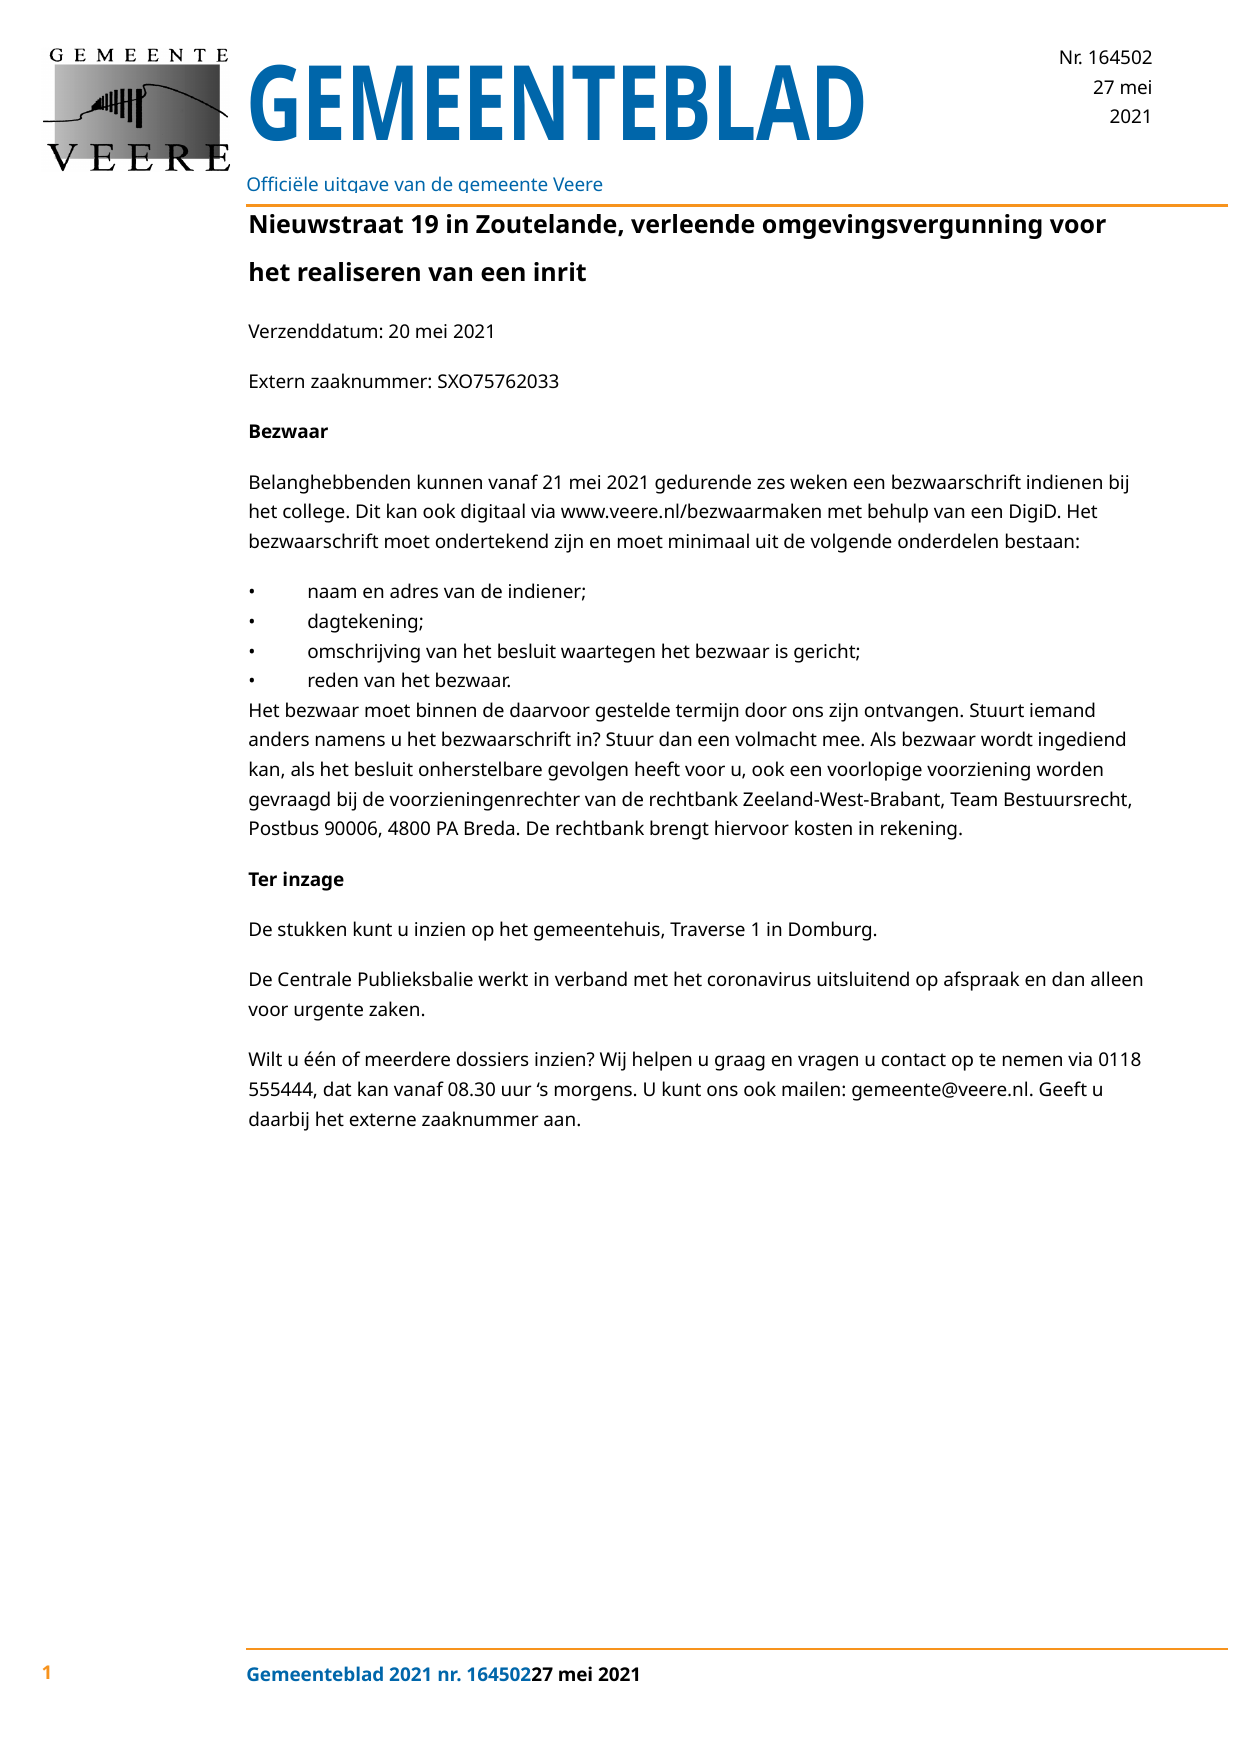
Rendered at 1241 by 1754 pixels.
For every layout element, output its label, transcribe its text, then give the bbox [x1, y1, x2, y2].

list omschrijving van het besluit waartegen het bezwaar is gericht; [248, 638, 1152, 664]
text Bezwaar [248, 419, 1152, 444]
text Extern zaaknummer: SXO75762033 [248, 368, 1152, 394]
text Nieuwstraat 19 in Zoutelande, verleende omgevingsvergunning voor het realiseren van een inrit [248, 207, 1152, 288]
text Verzenddatum: 20 mei 2021 [248, 318, 1152, 344]
text Ter inzage [248, 866, 1152, 892]
picture [41, 47, 231, 172]
text Het bezwaar moet binnen de daarvoor gestelde termijn door ons zijn ontvangen. Stuurt iemand anders namens u het bezwaarschrift in? Stuur dan een volmacht mee. Als bezwaar wordt ingediend kan, als het besluit onherstelbare gevolgen heeft voor u, ook een voorlopige voorziening worden gevraagd bij de voorzieningenrechter van de rechtbank Zeeland-West-Brabant, Team Bestuursrecht, Postbus 90006, 4800 PA Breda. De rechtbank brengt hiervoor kosten in rekening. [248, 697, 1152, 841]
list naam en adres van de indiener; [248, 579, 1152, 604]
list dagtekening; [248, 608, 1152, 634]
text Wilt u één of meerdere dossiers inzien? Wij helpen u graag en vragen u contact op te nemen via 0118 555444, dat kan vanaf 08.30 uur ‘s morgens. U kunt ons ook mailen: gemeente@veere.nl. Geeft u daarbij het externe zaaknummer aan. [248, 1047, 1152, 1132]
text De stukken kunt u inzien op het gemeentehuis, Traverse 1 in Domburg. [248, 916, 1152, 942]
text De Centrale Publieksbalie werkt in verband met het coronavirus uitsluitend op afspraak en dan alleen voor urgente zaken. [248, 967, 1152, 1022]
list reden van het bezwaar. [248, 667, 1152, 693]
text Belanghebbenden kunnen vanaf 21 mei 2021 gedurende zes weken een bezwaarschrift indienen bij het college. Dit kan ook digitaal via www.veere.nl/bezwaarmaken met behulp van een DigiD. Het bezwaarschrift moet ondertekend zijn en moet minimaal uit de volgende onderdelen bestaan: [248, 469, 1152, 554]
